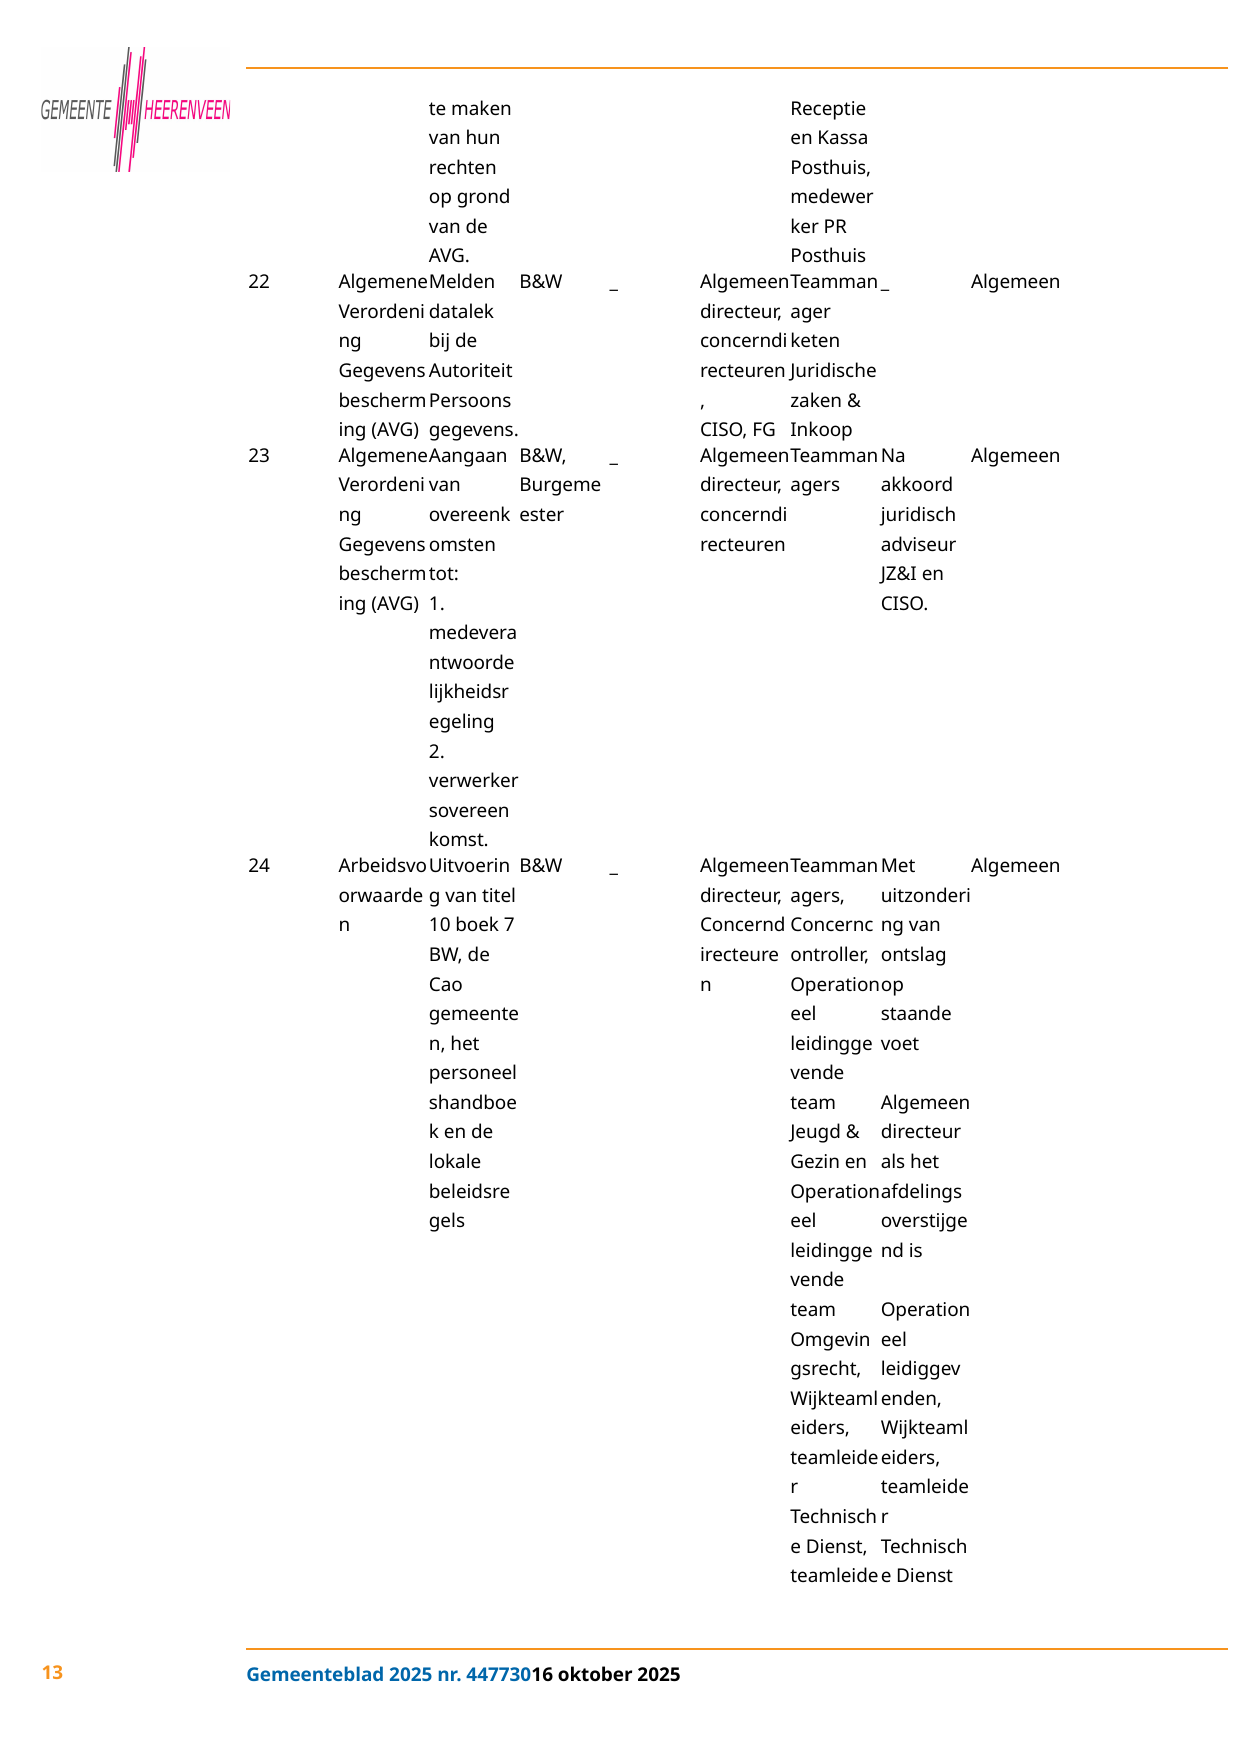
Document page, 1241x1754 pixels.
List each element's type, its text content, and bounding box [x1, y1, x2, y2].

table_cell [1061, 442, 1152, 852]
table_cell [1061, 853, 1152, 1588]
table_cell Algemene Verordening Gegevensbescherming (AVG) [338, 269, 429, 442]
table_cell Algemeen [971, 853, 1061, 1588]
table_cell Teammanager keten Juridische zaken & Inkoop [790, 269, 881, 442]
table_cell _ [609, 442, 700, 852]
table_cell [700, 95, 790, 268]
table_cell Arbeidsvoorwaarden [338, 853, 429, 1588]
table_cell _ [609, 853, 700, 1588]
table_cell Algemeen directeur, concerndirecteuren [700, 442, 790, 852]
picture [41, 47, 231, 172]
table_cell te maken van hun rechten op grond van de AVG. [429, 95, 519, 268]
table_cell B&W [519, 269, 609, 442]
table_cell 23 [248, 442, 338, 852]
table_cell B&W [519, 853, 609, 1588]
table_cell Teammanagers, Concerncontroller, Operationeel leidinggevende team Jeugd & Gezin en Operationeel leidinggevende team Omgevingsrecht, Wijkteamleiders, teamleider Technische Dienst, teamleide [790, 853, 881, 1588]
table_cell Uitvoering van titel 10 boek 7 BW, de Cao gemeenten, het personeelshandboek en de lokale beleidsregels [429, 853, 519, 1588]
table_cell B&W, Burgemeester [519, 442, 609, 852]
table_cell _ [609, 269, 700, 442]
table_cell Teammanagers [790, 442, 881, 852]
table_cell [609, 95, 700, 268]
table_cell Melden datalek bij de Autoriteit Persoonsgegevens. [429, 269, 519, 442]
table_cell [519, 95, 609, 268]
table_cell [971, 95, 1061, 268]
table_cell [248, 95, 338, 268]
table_cell Met uitzondering van ontslag op staande voet Algemeen directeur als het afdelingsoverstijgend is Operationeel leidiggevenden, Wijkteamleiders, teamleider Technische Dienst [881, 853, 971, 1588]
table_cell Algemene Verordening Gegevensbescherming (AVG) [338, 442, 429, 852]
table_cell Aangaan van overeenkomsten tot: 1. medeverantwoordelijkheidsregeling 2. verwerkersovereenkomst. [429, 442, 519, 852]
table_cell Receptie en Kassa Posthuis, medewerker PR Posthuis [790, 95, 881, 268]
table_cell [1061, 269, 1152, 442]
table_cell Algemeen directeur, Concerndirecteuren [700, 853, 790, 1588]
table_cell _ [881, 269, 971, 442]
table_cell [881, 95, 971, 268]
table_cell Algemeen [971, 269, 1061, 442]
table_cell Na akkoord juridisch adviseur JZ&I en CISO. [881, 442, 971, 852]
table_cell Algemeen directeur, concerndirecteuren, CISO, FG [700, 269, 790, 442]
table_cell 24 [248, 853, 338, 1588]
table_cell [338, 95, 429, 268]
table_cell [1061, 95, 1152, 268]
table_cell 22 [248, 269, 338, 442]
table_cell Algemeen [971, 442, 1061, 852]
